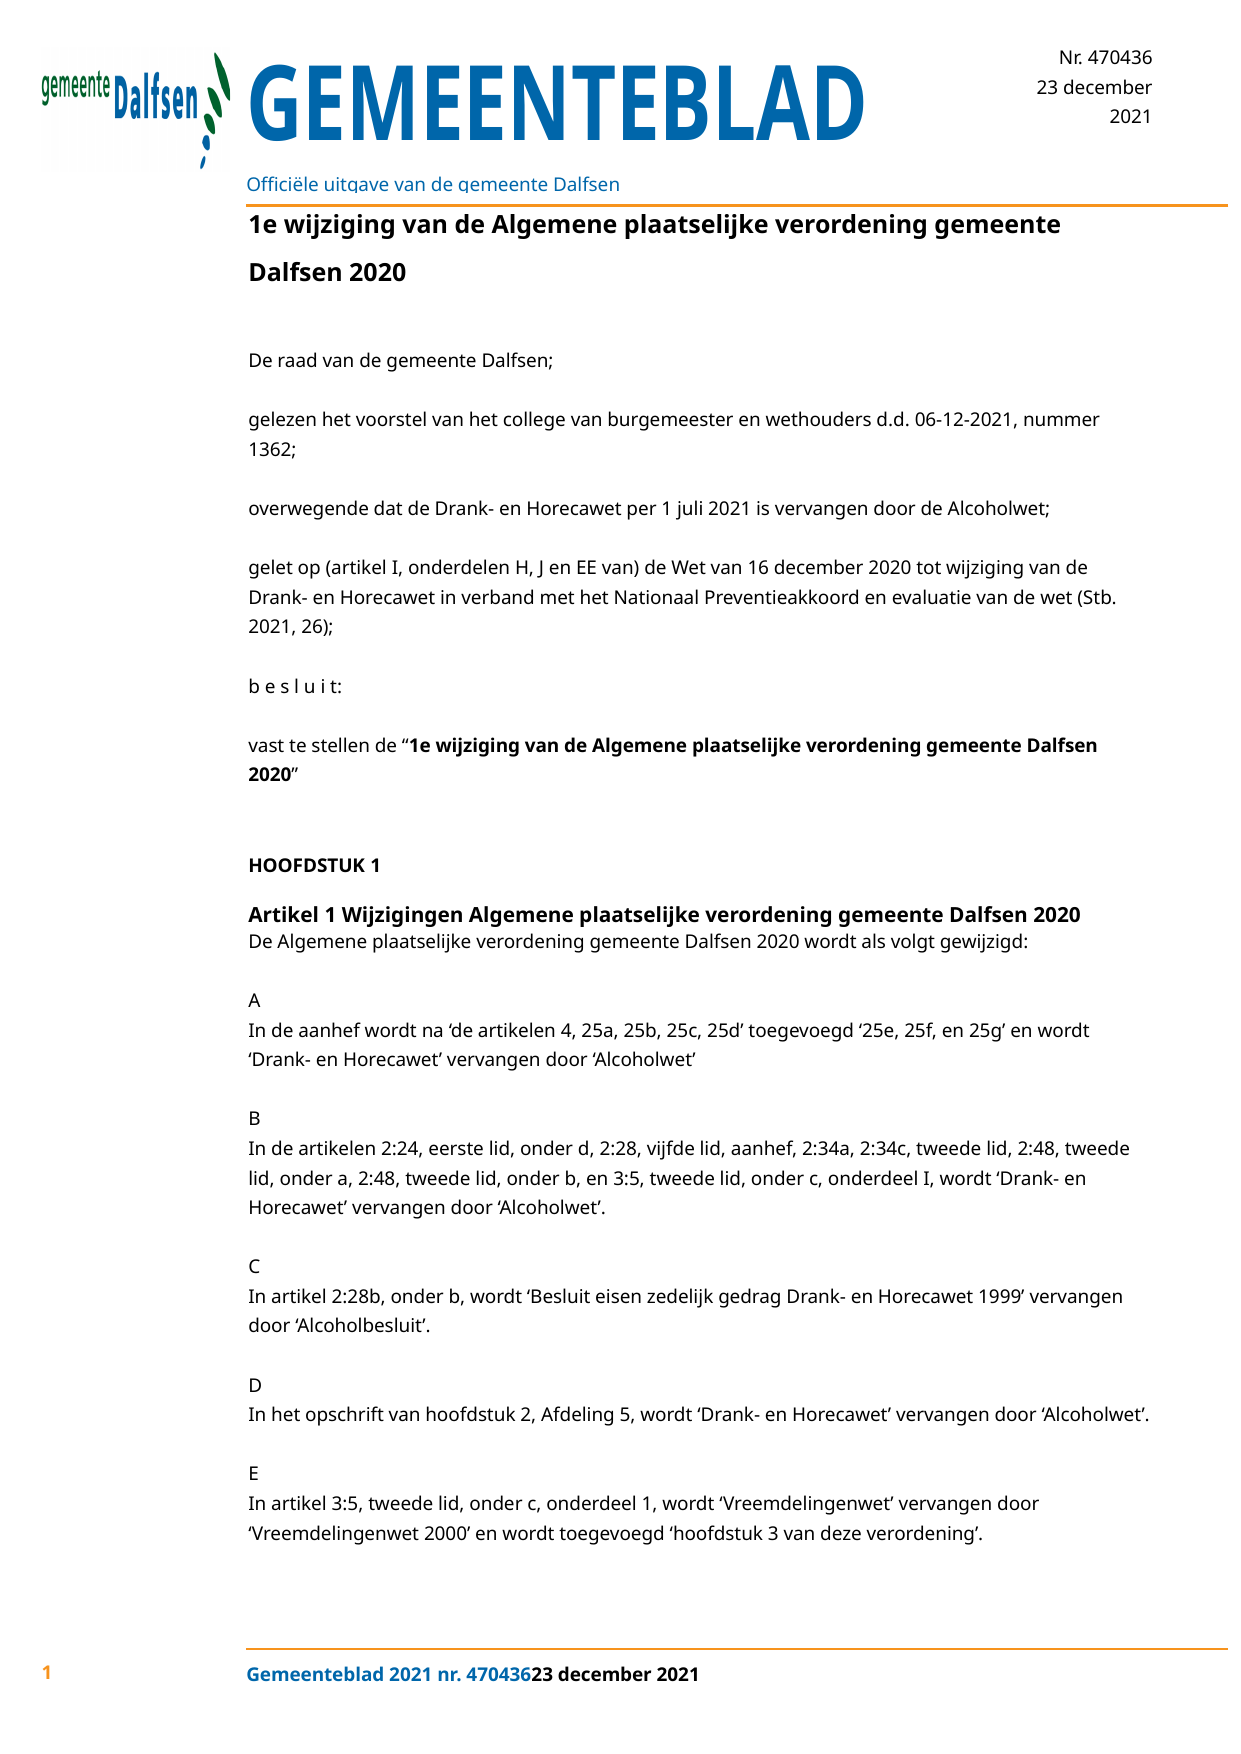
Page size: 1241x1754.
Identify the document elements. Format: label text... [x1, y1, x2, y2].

text A [248, 987, 1152, 1013]
text In de aanhef wordt na ‘de artikelen 4, 25a, 25b, 25c, 25d’ toegevoegd ‘25e, 25f, en 25g’ en wordt ‘Drank- en Horecawet’ vervangen door ‘Alcoholwet’ [248, 1017, 1152, 1072]
text b e s l u i t: [248, 673, 1152, 699]
text E [248, 1461, 1152, 1486]
text In artikel 2:28b, onder b, wordt ‘Besluit eisen zedelijk gedrag Drank- en Horecawet 1999’ vervangen door ‘Alcoholbesluit’. [248, 1283, 1152, 1338]
text De Algemene plaatselijke verordening gemeente Dalfsen 2020 wordt als volgt gewijzigd: [248, 928, 1152, 954]
text De raad van de gemeente Dalfsen; [248, 347, 1152, 373]
text In de artikelen 2:24, eerste lid, onder d, 2:28, vijfde lid, aanhef, 2:34a, 2:34c, tweede lid, 2:48, tweede lid, onder a, 2:48, tweede lid, onder b, en 3:5, tweede lid, onder c, onderdeel I, wordt ‘Drank- en Horecawet’ vervangen door ‘Alcoholwet’. [248, 1135, 1152, 1220]
picture [41, 47, 231, 172]
text In artikel 3:5, tweede lid, onder c, onderdeel 1, wordt ‘Vreemdelingenwet’ vervangen door ‘Vreemdelingenwet 2000’ en wordt toegevoegd ‘hoofdstuk 3 van deze verordening’. [248, 1490, 1152, 1546]
text 1e wijziging van de Algemene plaatselijke verordening gemeente Dalfsen 2020 [248, 207, 1152, 288]
text gelet op (artikel I, onderdelen H, J en EE van) de Wet van 16 december 2020 tot wijziging van de Drank- en Horecawet in verband met het Nationaal Preventieakkoord en evaluatie van de wet (Stb. 2021, 26); [248, 554, 1152, 639]
text In het opschrift van hoofdstuk 2, Afdeling 5, wordt ‘Drank- en Horecawet’ vervangen door ‘Alcoholwet’. [248, 1401, 1152, 1427]
text D [248, 1372, 1152, 1398]
text overwegende dat de Drank- en Horecawet per 1 juli 2021 is vervangen door de Alcoholwet; [248, 495, 1152, 521]
text B [248, 1106, 1152, 1131]
text vast te stellen de “1e wijziging van de Algemene plaatselijke verordening gemeente Dalfsen 2020” [248, 732, 1152, 787]
text Artikel 1 Wijzigingen Algemene plaatselijke verordening gemeente Dalfsen 2020 [248, 900, 1152, 928]
text gelezen het voorstel van het college van burgemeester en wethouders d.d. 06-12-2021, nummer 1362; [248, 407, 1152, 462]
text C [248, 1253, 1152, 1279]
text HOOFDSTUK 1 [248, 850, 1152, 879]
